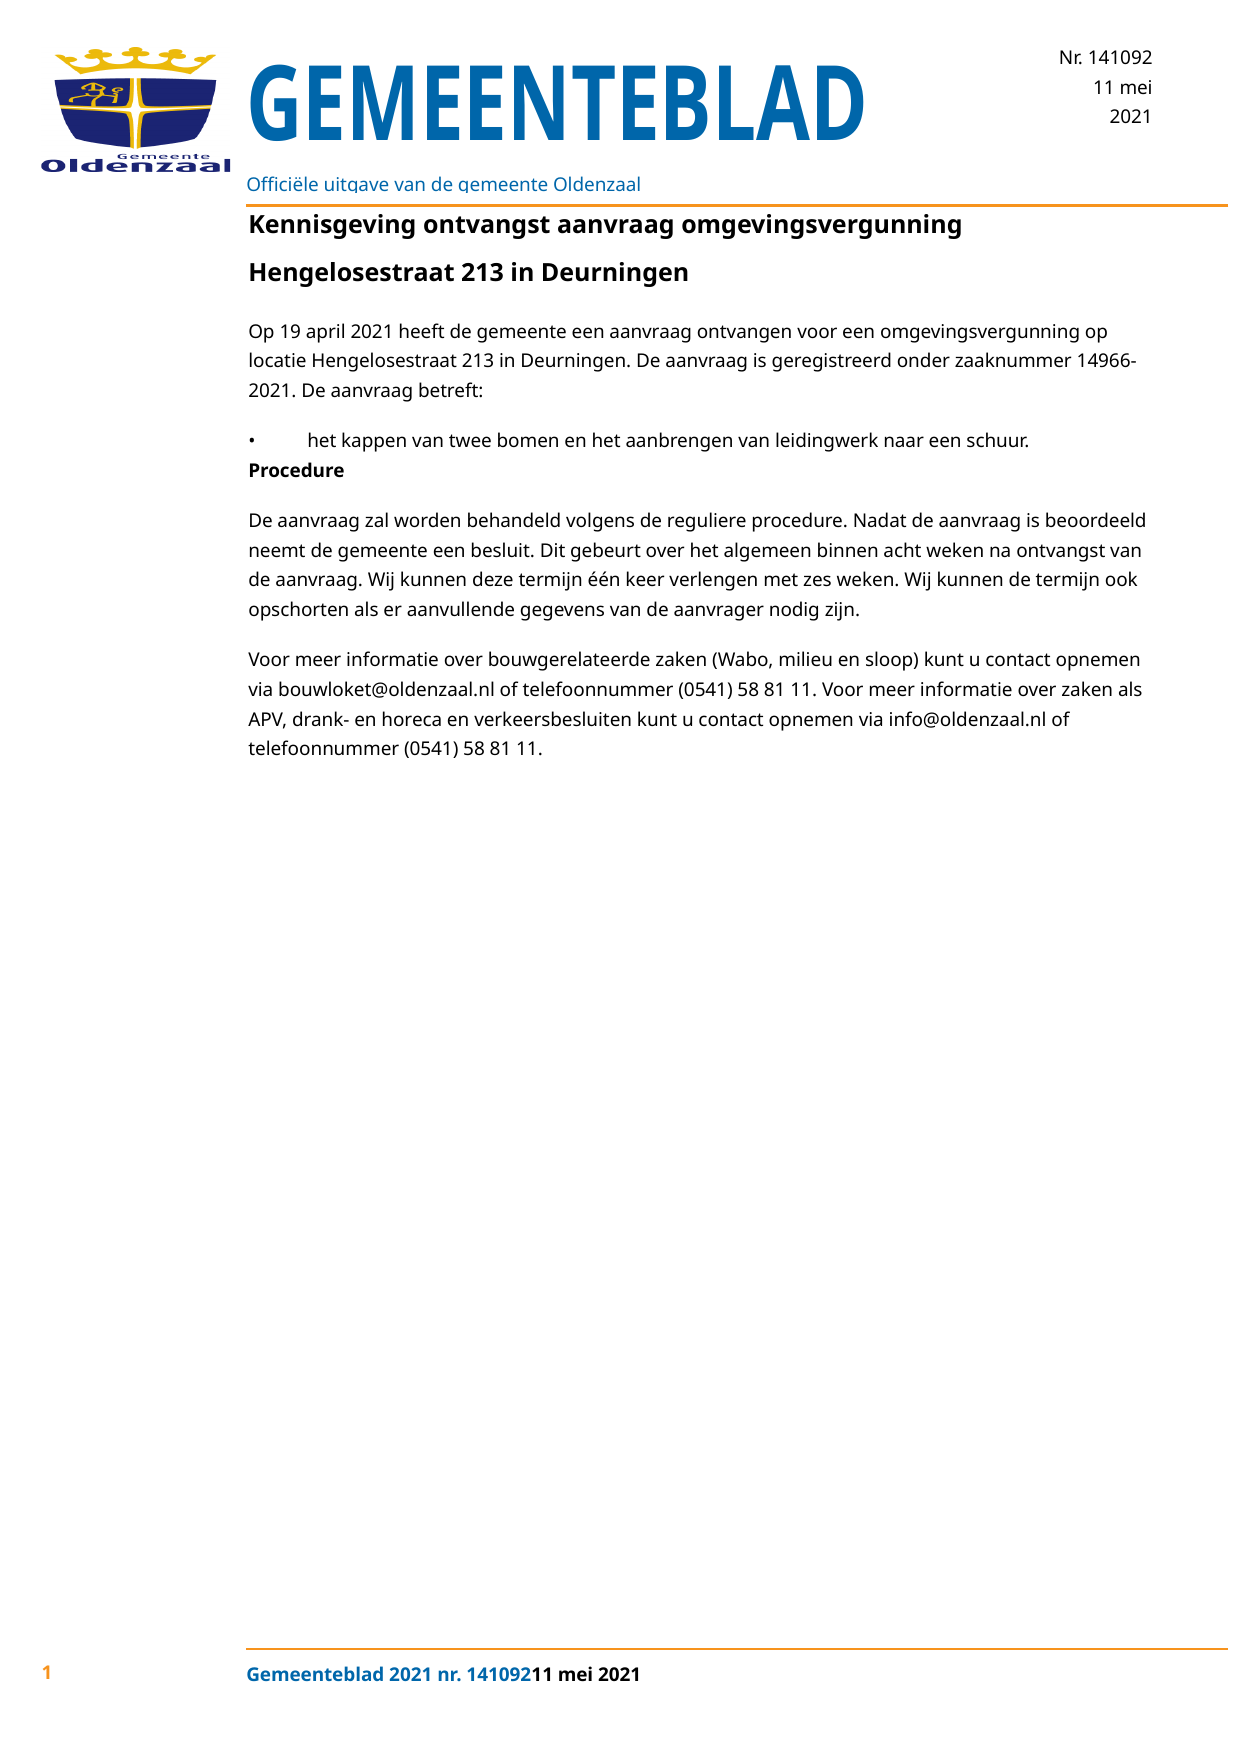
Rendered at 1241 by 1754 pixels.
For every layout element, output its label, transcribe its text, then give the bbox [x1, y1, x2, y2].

picture [41, 47, 231, 172]
text De aanvraag zal worden behandeld volgens de reguliere procedure. Nadat de aanvraag is beoordeeld neemt de gemeente een besluit. Dit gebeurt over het algemeen binnen acht weken na ontvangst van de aanvraag. Wij kunnen deze termijn één keer verlengen met zes weken. Wij kunnen de termijn ook opschorten als er aanvullende gegevens van de aanvrager nodig zijn. [248, 507, 1152, 622]
list het kappen van twee bomen en het aanbrengen van leidingwerk naar een schuur. [248, 427, 1152, 453]
text Procedure [248, 457, 1152, 483]
text Kennisgeving ontvangst aanvraag omgevingsvergunning Hengelosestraat 213 in Deurningen [248, 207, 1152, 288]
text Op 19 april 2021 heeft de gemeente een aanvraag ontvangen voor een omgevingsvergunning op locatie Hengelosestraat 213 in Deurningen. De aanvraag is geregistreerd onder zaaknummer 14966-2021. De aanvraag betreft: [248, 318, 1152, 403]
text Voor meer informatie over bouwgerelateerde zaken (Wabo, milieu en sloop) kunt u contact opnemen via bouwloket@oldenzaal.nl of telefoonnummer (0541) 58 81 11. Voor meer informatie over zaken als APV, drank- en horeca en verkeersbesluiten kunt u contact opnemen via info@oldenzaal.nl of telefoonnummer (0541) 58 81 11. [248, 647, 1152, 761]
